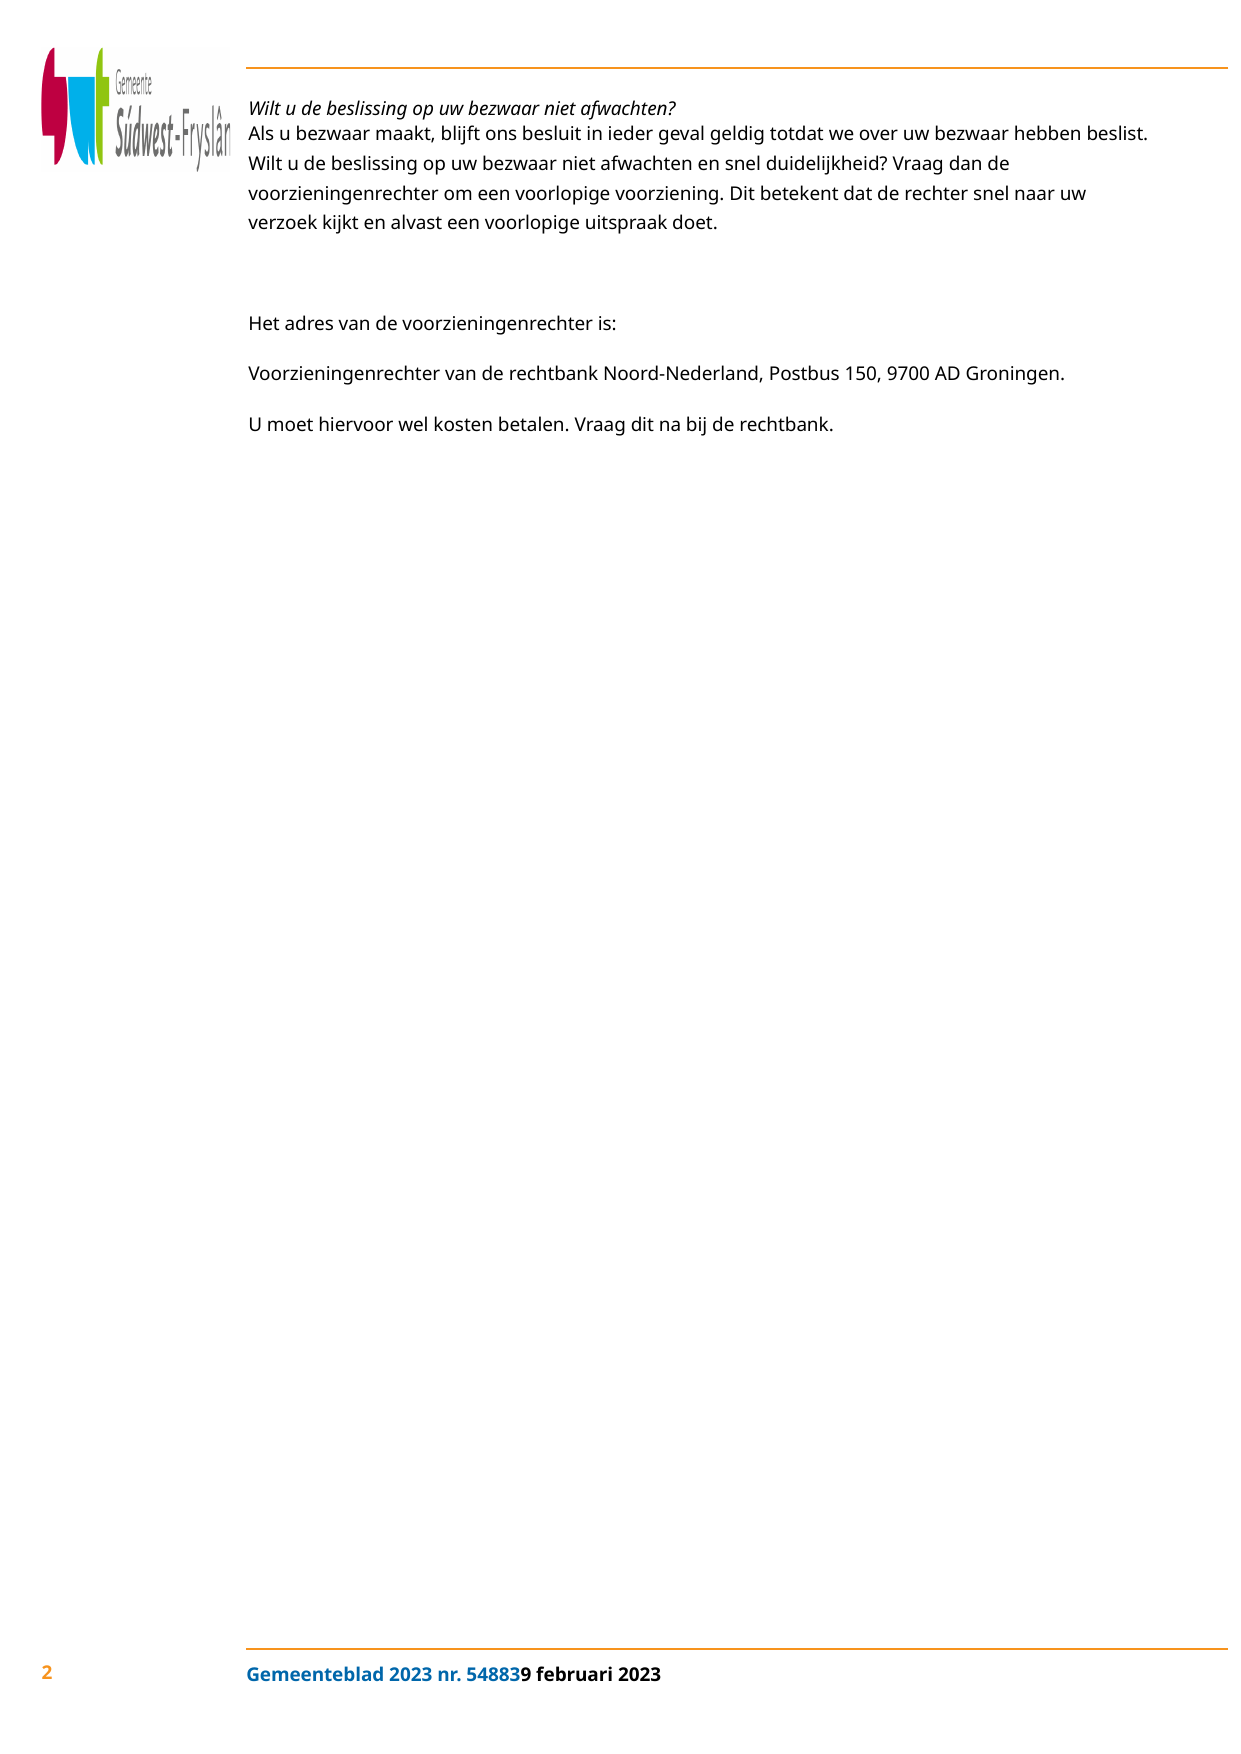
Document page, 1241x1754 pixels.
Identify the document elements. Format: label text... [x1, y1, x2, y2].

text Voorzieningenrechter van de rechtbank Noord-Nederland, Postbus 150, 9700 AD Groningen. [248, 361, 1152, 386]
picture [41, 47, 231, 172]
text Het adres van de voorzieningenrechter is: [248, 310, 1152, 336]
text Als u bezwaar maakt, blijft ons besluit in ieder geval geldig totdat we over uw bezwaar hebben beslist. Wilt u de beslissing op uw bezwaar niet afwachten en snel duidelijkheid? Vraag dan de voorzieningenrechter om een voorlopige voorziening. Dit betekent dat de rechter snel naar uw verzoek kijkt en alvast een voorlopige uitspraak doet. [248, 121, 1152, 235]
text Wilt u de beslissing op uw bezwaar niet afwachten? [248, 95, 1152, 121]
text U moet hiervoor wel kosten betalen. Vraag dit na bij de rechtbank. [248, 411, 1152, 437]
